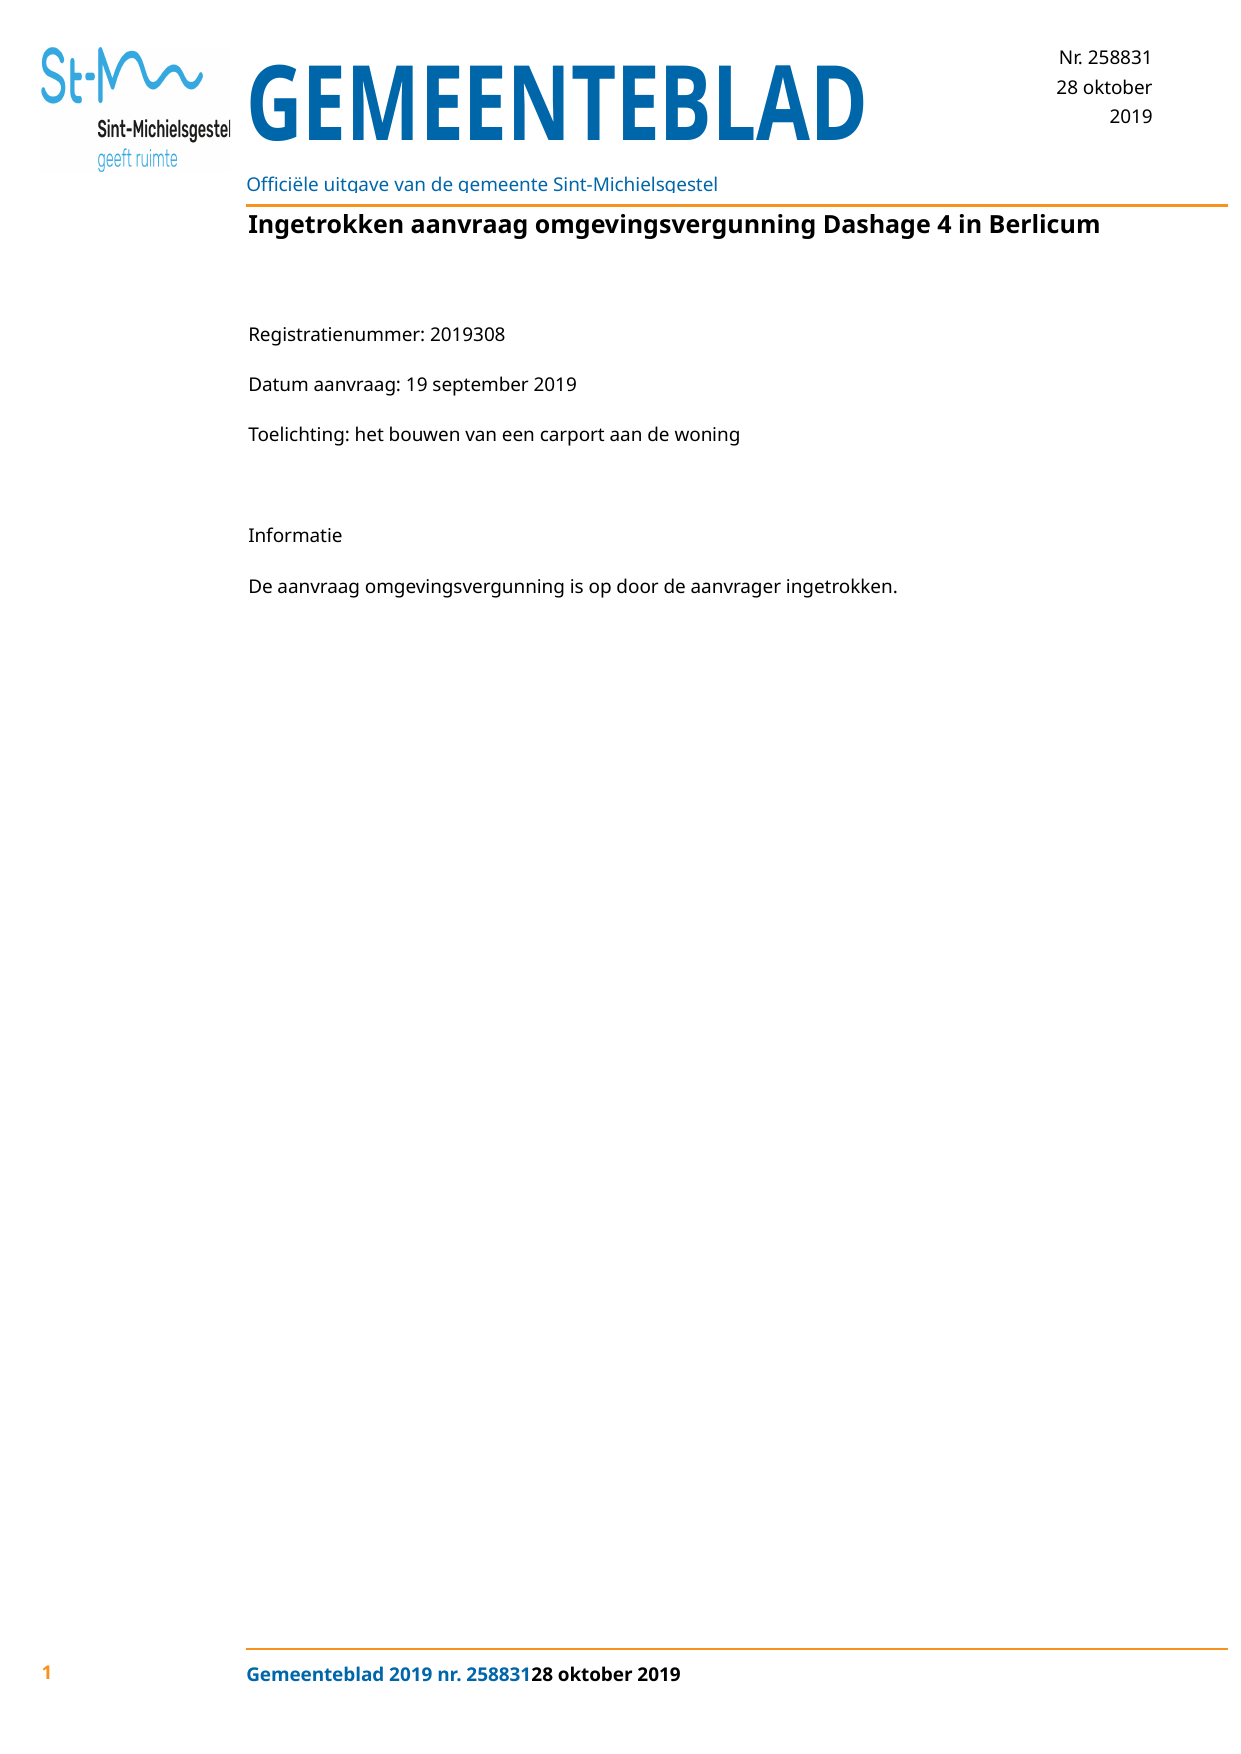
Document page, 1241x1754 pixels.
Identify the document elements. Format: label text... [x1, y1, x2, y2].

picture [41, 47, 231, 172]
text Ingetrokken aanvraag omgevingsvergunning Dashage 4 in Berlicum [248, 207, 1152, 241]
text De aanvraag omgevingsvergunning is op door de aanvrager ingetrokken. [248, 573, 1152, 598]
text Datum aanvraag: 19 september 2019 [248, 371, 1152, 397]
text Toelichting: het bouwen van een carport aan de woning [248, 422, 1152, 447]
text Registratienummer: 2019308 [248, 321, 1152, 346]
text Informatie [248, 522, 1152, 548]
